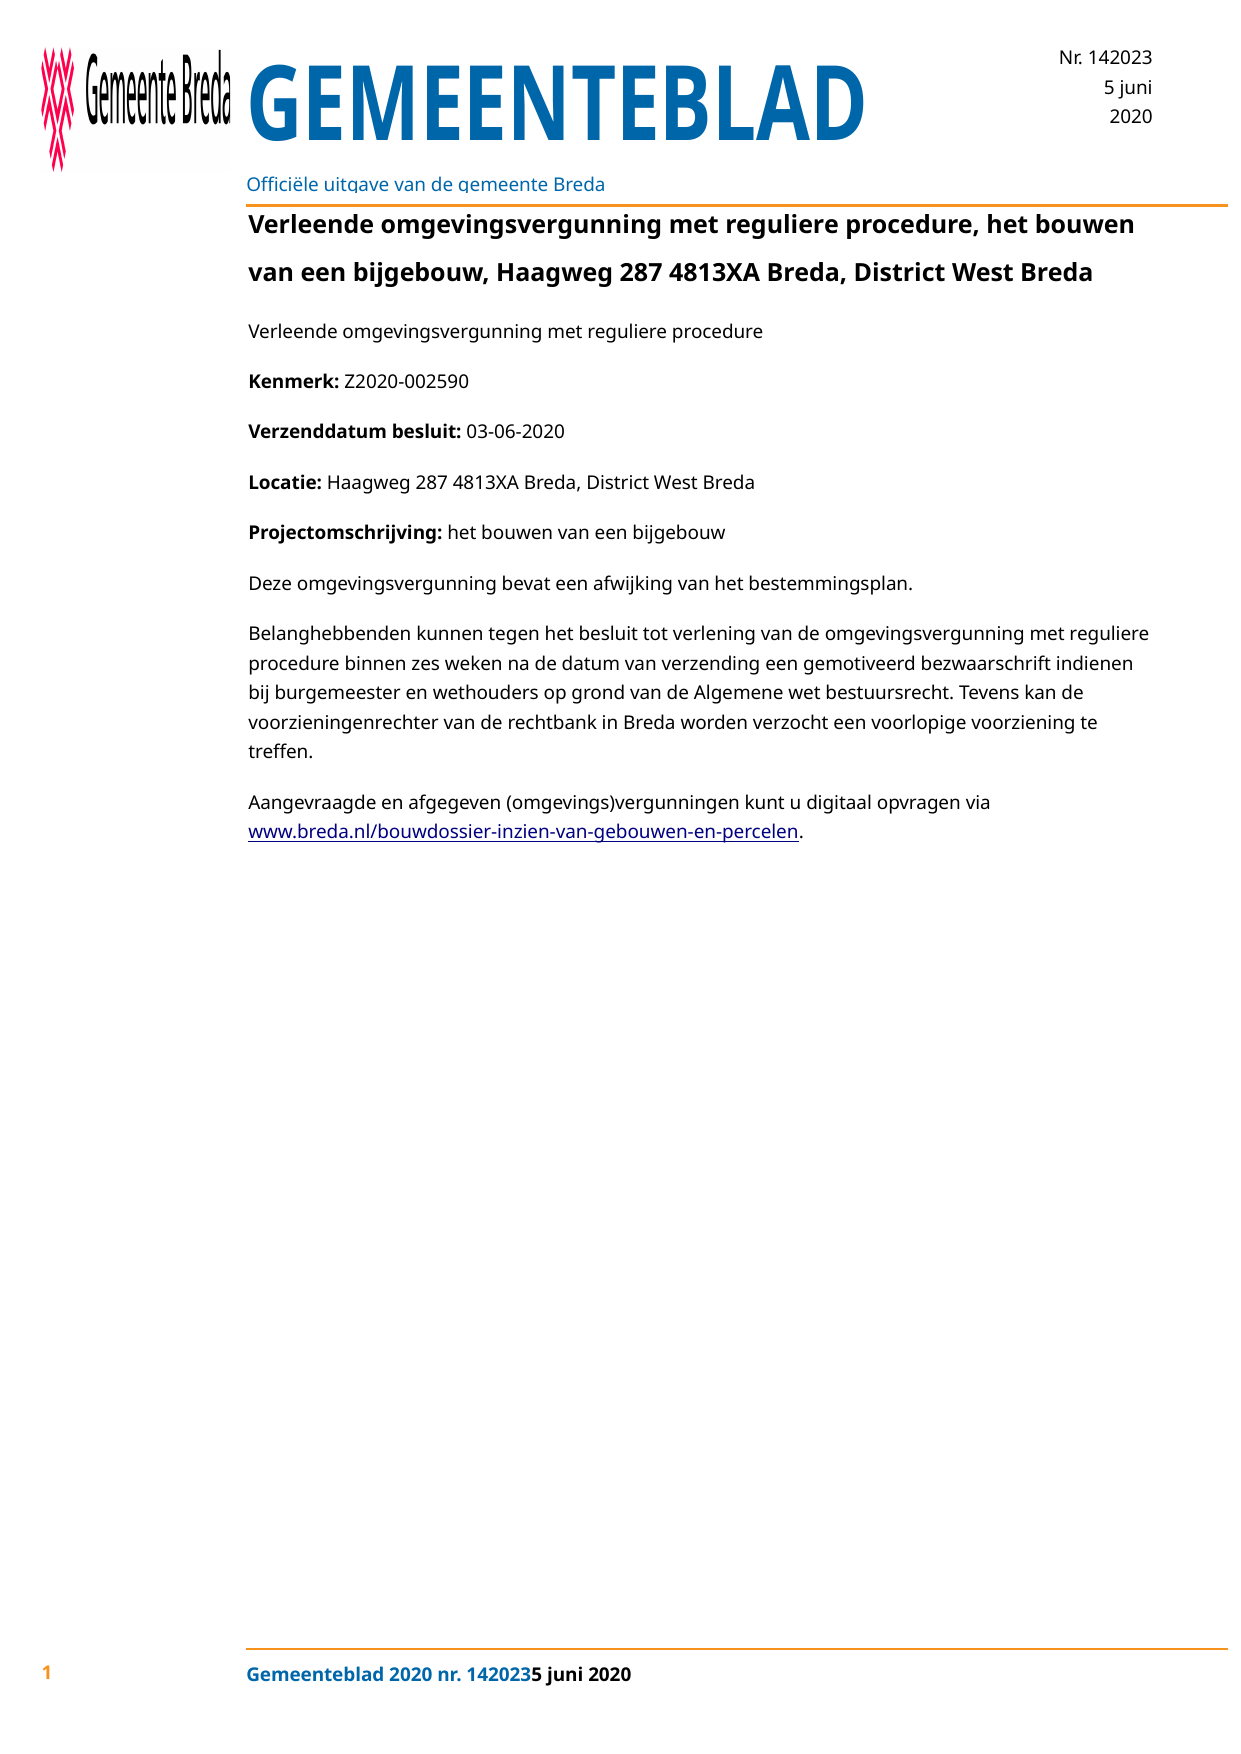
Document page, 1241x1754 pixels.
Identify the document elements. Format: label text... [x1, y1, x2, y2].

text Aangevraagde en afgegeven (omgevings)vergunningen kunt u digitaal opvragen via www.breda.nl/bouwdossier-inzien-van-gebouwen-en-percelen. [248, 789, 1152, 844]
picture [41, 47, 231, 172]
text Verzenddatum besluit: 03-06-2020 [248, 419, 1152, 444]
text Locatie: Haagweg 287 4813XA Breda, District West Breda [248, 469, 1152, 495]
text Belanghebbenden kunnen tegen het besluit tot verlening van de omgevingsvergunning met reguliere procedure binnen zes weken na de datum van verzending een gemotiveerd bezwaarschrift indienen bij burgemeester en wethouders op grond van de Algemene wet bestuursrecht. Tevens kan de voorzieningenrechter van de rechtbank in Breda worden verzocht een voorlopige voorziening te treffen. [248, 620, 1152, 764]
text Deze omgevingsvergunning bevat een afwijking van het bestemmingsplan. [248, 570, 1152, 596]
text Verleende omgevingsvergunning met reguliere procedure [248, 318, 1152, 344]
text Projectomschrijving: het bouwen van een bijgebouw [248, 519, 1152, 545]
text Verleende omgevingsvergunning met reguliere procedure, het bouwen van een bijgebouw, Haagweg 287 4813XA Breda, District West Breda [248, 207, 1152, 288]
text Kenmerk: Z2020-002590 [248, 368, 1152, 394]
